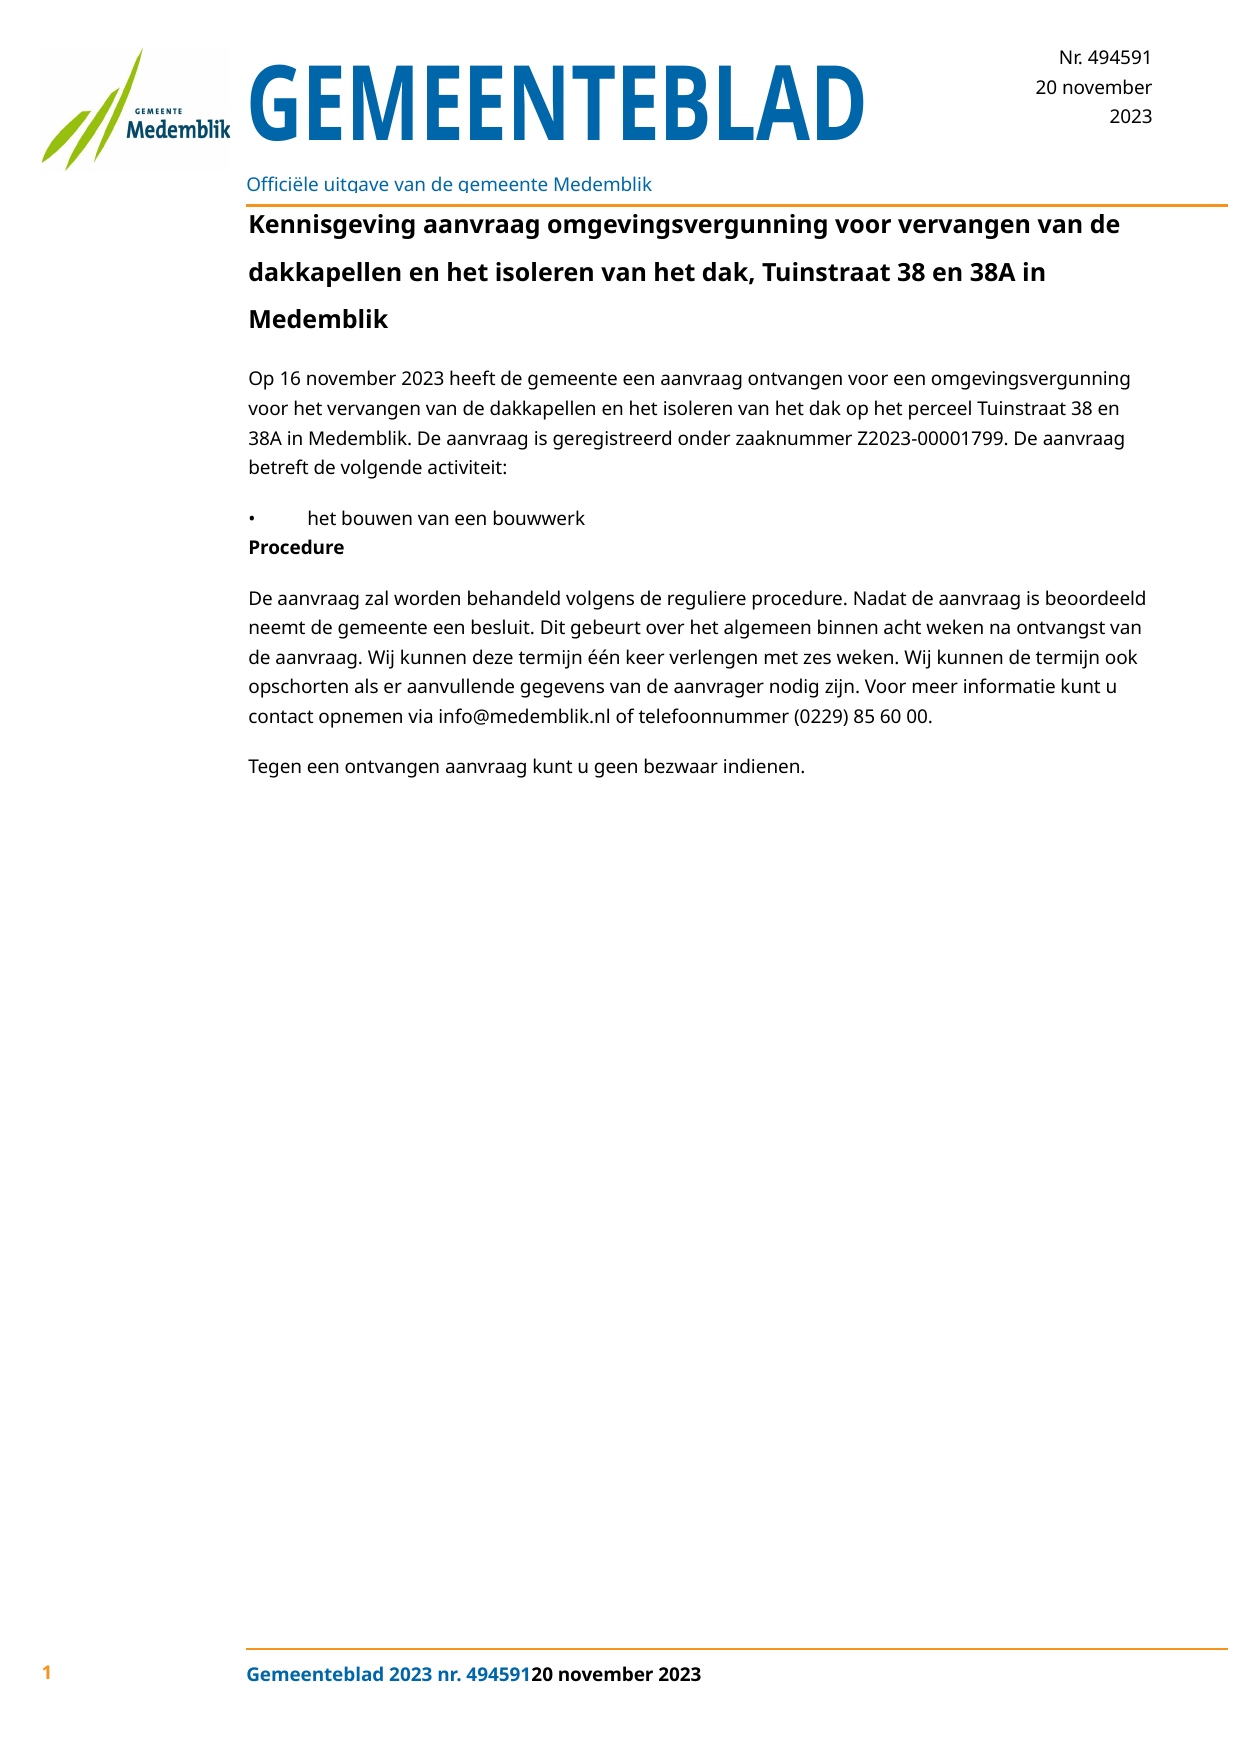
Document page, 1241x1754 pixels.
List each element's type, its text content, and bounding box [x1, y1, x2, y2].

text Op 16 november 2023 heeft de gemeente een aanvraag ontvangen voor een omgevingsvergunning voor het vervangen van de dakkapellen en het isoleren van het dak op het perceel Tuinstraat 38 en 38A in Medemblik. De aanvraag is geregistreerd onder zaaknummer Z2023-00001799. De aanvraag betreft de volgende activiteit: [248, 366, 1152, 480]
text Procedure [248, 534, 1152, 560]
text Tegen een ontvangen aanvraag kunt u geen bezwaar indienen. [248, 753, 1152, 779]
text De aanvraag zal worden behandeld volgens de reguliere procedure. Nadat de aanvraag is beoordeeld neemt de gemeente een besluit. Dit gebeurt over het algemeen binnen acht weken na ontvangst van de aanvraag. Wij kunnen deze termijn één keer verlengen met zes weken. Wij kunnen de termijn ook opschorten als er aanvullende gegevens van de aanvrager nodig zijn. Voor meer informatie kunt u contact opnemen via info@medemblik.nl of telefoonnummer (0229) 85 60 00. [248, 585, 1152, 729]
picture [41, 47, 231, 172]
list het bouwen van een bouwwerk [248, 505, 1152, 530]
text Kennisgeving aanvraag omgevingsvergunning voor vervangen van de dakkapellen en het isoleren van het dak, Tuinstraat 38 en 38A in Medemblik [248, 207, 1152, 336]
